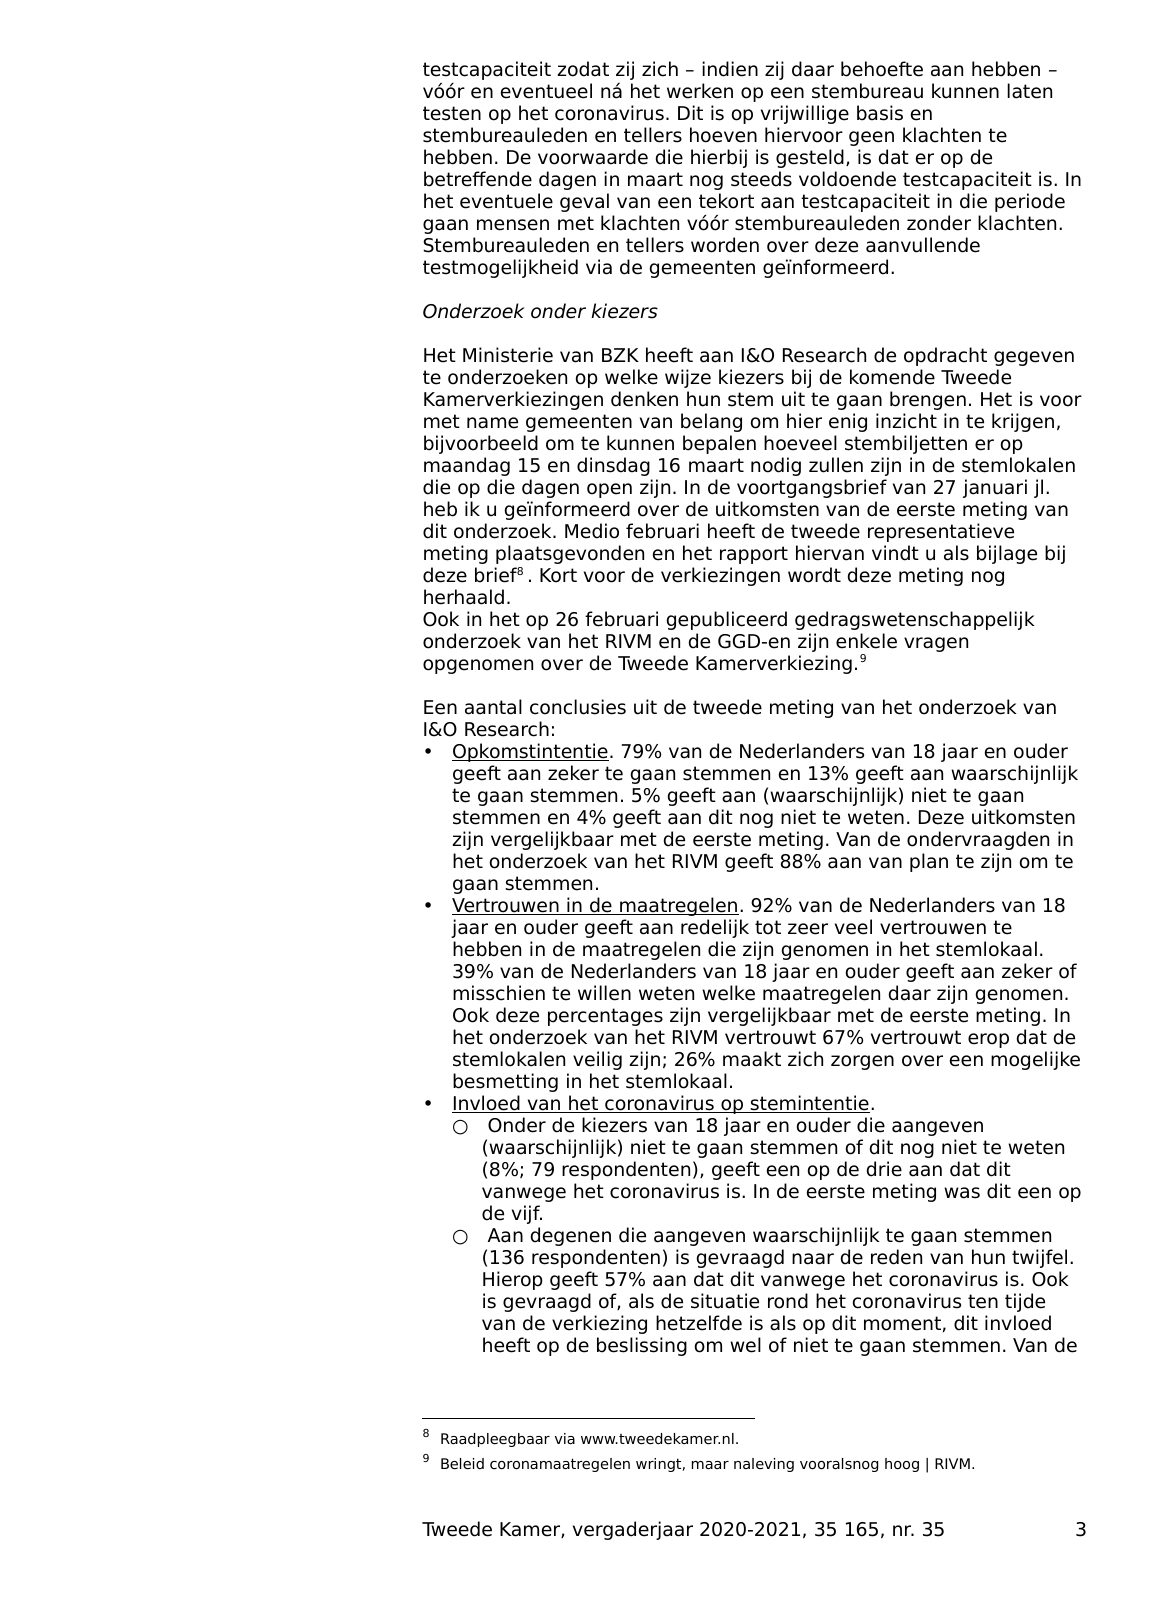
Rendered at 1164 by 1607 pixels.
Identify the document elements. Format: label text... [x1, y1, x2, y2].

text Een aantal conclusies uit de tweede meting van het onderzoek van I&O Research: [422, 697, 1087, 741]
text • Vertrouwen in de maatregelen. 92% van de Nederlanders van 18 jaar en ouder geeft aan redelijk tot zeer veel vertrouwen te hebben in de maatregelen die zijn genomen in het stemlokaal. 39% van de Nederlanders van 18 jaar en ouder geeft aan zeker of misschien te willen weten welke maatregelen daar zijn genomen. Ook deze percentages zijn vergelijkbaar met de eerste meting. In het onderzoek van het RIVM vertrouwt 67% vertrouwt erop dat de stemlokalen veilig zijn; 26% maakt zich zorgen over een mogelijke besmetting in het stemlokaal. [422, 895, 1087, 1093]
text Beleid coronamaatregelen wringt, maar naleving vooralsnog hoog | RIVM. [422, 1452, 1087, 1474]
text • Invloed van het coronavirus op stemintentie. [422, 1093, 1087, 1115]
text Het Ministerie van BZK heeft aan I&O Research de opdracht gegeven te onderzoeken op welke wijze kiezers bij de komende Tweede Kamerverkiezingen denken hun stem uit te gaan brengen. Het is voor met name gemeenten van belang om hier enig inzicht in te krijgen, bijvoorbeeld om te kunnen bepalen hoeveel stembiljetten er op maandag 15 en dinsdag 16 maart nodig zullen zijn in de stemlokalen die op die dagen open zijn. In de voortgangsbrief van 27 januari jl. heb ik u geïnformeerd over de uitkomsten van de eerste meting van dit onderzoek. Medio februari heeft de tweede representatieve meting plaatsgevonden en het rapport hiervan vindt u als bijlage bij deze brief. Kort voor de verkiezingen wordt deze meting nog herhaald. [422, 345, 1087, 609]
subtitle Onderzoek onder kiezers [422, 301, 1087, 323]
text ○ Onder de kiezers van 18 jaar en ouder die aangeven (waarschijnlijk) niet te gaan stemmen of dit nog niet te weten (8%; 79 respondenten), geeft een op de drie aan dat dit vanwege het coronavirus is. In de eerste meting was dit een op de vijf. [452, 1115, 1087, 1224]
text ○ Aan degenen die aangeven waarschijnlijk te gaan stemmen (136 respondenten) is gevraagd naar de reden van hun twijfel. Hierop geeft 57% aan dat dit vanwege het coronavirus is. Ook is gevraagd of, als de situatie rond het coronavirus ten tijde van de verkiezing hetzelfde is als op dit moment, dit invloed heeft op de beslissing om wel of niet te gaan stemmen. Van de [452, 1224, 1087, 1356]
text testcapaciteit zodat zij zich – indien zij daar behoefte aan hebben – vóór en eventueel ná het werken op een stembureau kunnen laten testen op het coronavirus. Dit is op vrijwillige basis en stembureauleden en tellers hoeven hiervoor geen klachten te hebben. De voorwaarde die hierbij is gesteld, is dat er op de betreffende dagen in maart nog steeds voldoende testcapaciteit is. In het eventuele geval van een tekort aan testcapaciteit in die periode gaan mensen met klachten vóór stembureauleden zonder klachten. Stembureauleden en tellers worden over deze aanvullende testmogelijkheid via de gemeenten geïnformeerd. [422, 59, 1087, 279]
text Raadpleegbaar via www.tweedekamer.nl. [422, 1427, 1087, 1449]
text • Opkomstintentie. 79% van de Nederlanders van 18 jaar en ouder geeft aan zeker te gaan stemmen en 13% geeft aan waarschijnlijk te gaan stemmen. 5% geeft aan (waarschijnlijk) niet te gaan stemmen en 4% geeft aan dit nog niet te weten. Deze uitkomsten zijn vergelijkbaar met de eerste meting. Van de ondervraagden in het onderzoek van het RIVM geeft 88% aan van plan te zijn om te gaan stemmen. [422, 741, 1087, 895]
text Ook in het op 26 februari gepubliceerd gedragswetenschappelijk onderzoek van het RIVM en de GGD-en zijn enkele vragen opgenomen over de Tweede Kamerverkiezing. [422, 609, 1087, 675]
